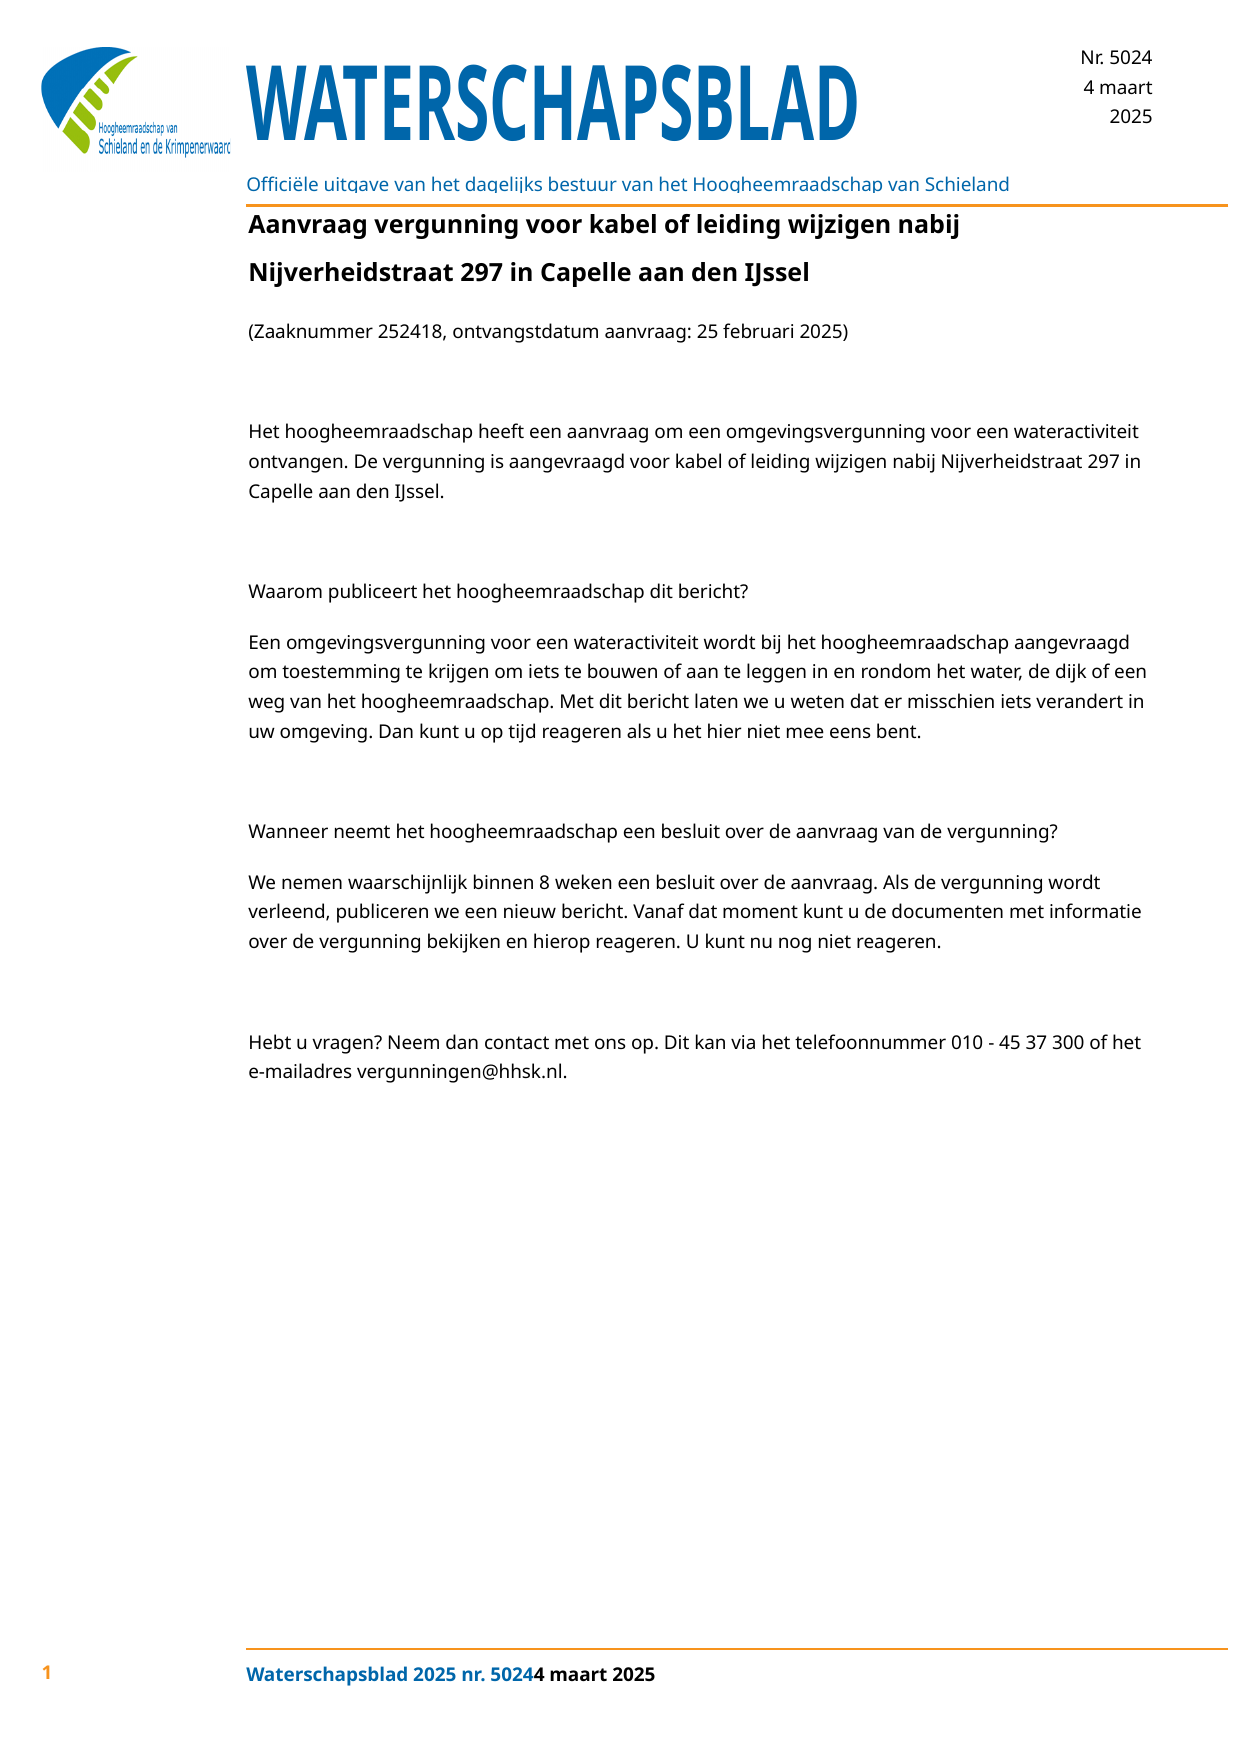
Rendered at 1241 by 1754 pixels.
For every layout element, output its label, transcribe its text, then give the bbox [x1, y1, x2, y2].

picture [41, 47, 231, 172]
text Een omgevingsvergunning voor een wateractiviteit wordt bij het hoogheemraadschap aangevraagd om toestemming te krijgen om iets te bouwen of aan te leggen in en rondom het water, de dijk of een weg van het hoogheemraadschap. Met dit bericht laten we u weten dat er misschien iets verandert in uw omgeving. Dan kunt u op tijd reageren als u het hier niet mee eens bent. [248, 629, 1152, 744]
text Wanneer neemt het hoogheemraadschap een besluit over de aanvraag van de vergunning? [248, 819, 1152, 844]
text Aanvraag vergunning voor kabel of leiding wijzigen nabij Nijverheidstraat 297 in Capelle aan den IJssel [248, 207, 1152, 288]
text Hebt u vragen? Neem dan contact met ons op. Dit kan via het telefoonnummer 010 - 45 37 300 of het e-mailadres vergunningen@hhsk.nl. [248, 1029, 1152, 1084]
text Waarom publiceert het hoogheemraadschap dit bericht? [248, 579, 1152, 604]
text (Zaaknummer 252418, ontvangstdatum aanvraag: 25 februari 2025) [248, 318, 1152, 344]
text Het hoogheemraadschap heeft een aanvraag om een omgevingsvergunning voor een wateractiviteit ontvangen. De vergunning is aangevraagd voor kabel of leiding wijzigen nabij Nijverheidstraat 297 in Capelle aan den IJssel. [248, 419, 1152, 504]
text We nemen waarschijnlijk binnen 8 weken een besluit over de aanvraag. Als de vergunning wordt verleend, publiceren we een nieuw bericht. Vanaf dat moment kunt u de documenten met informatie over de vergunning bekijken en hierop reageren. U kunt nu nog niet reageren. [248, 869, 1152, 954]
